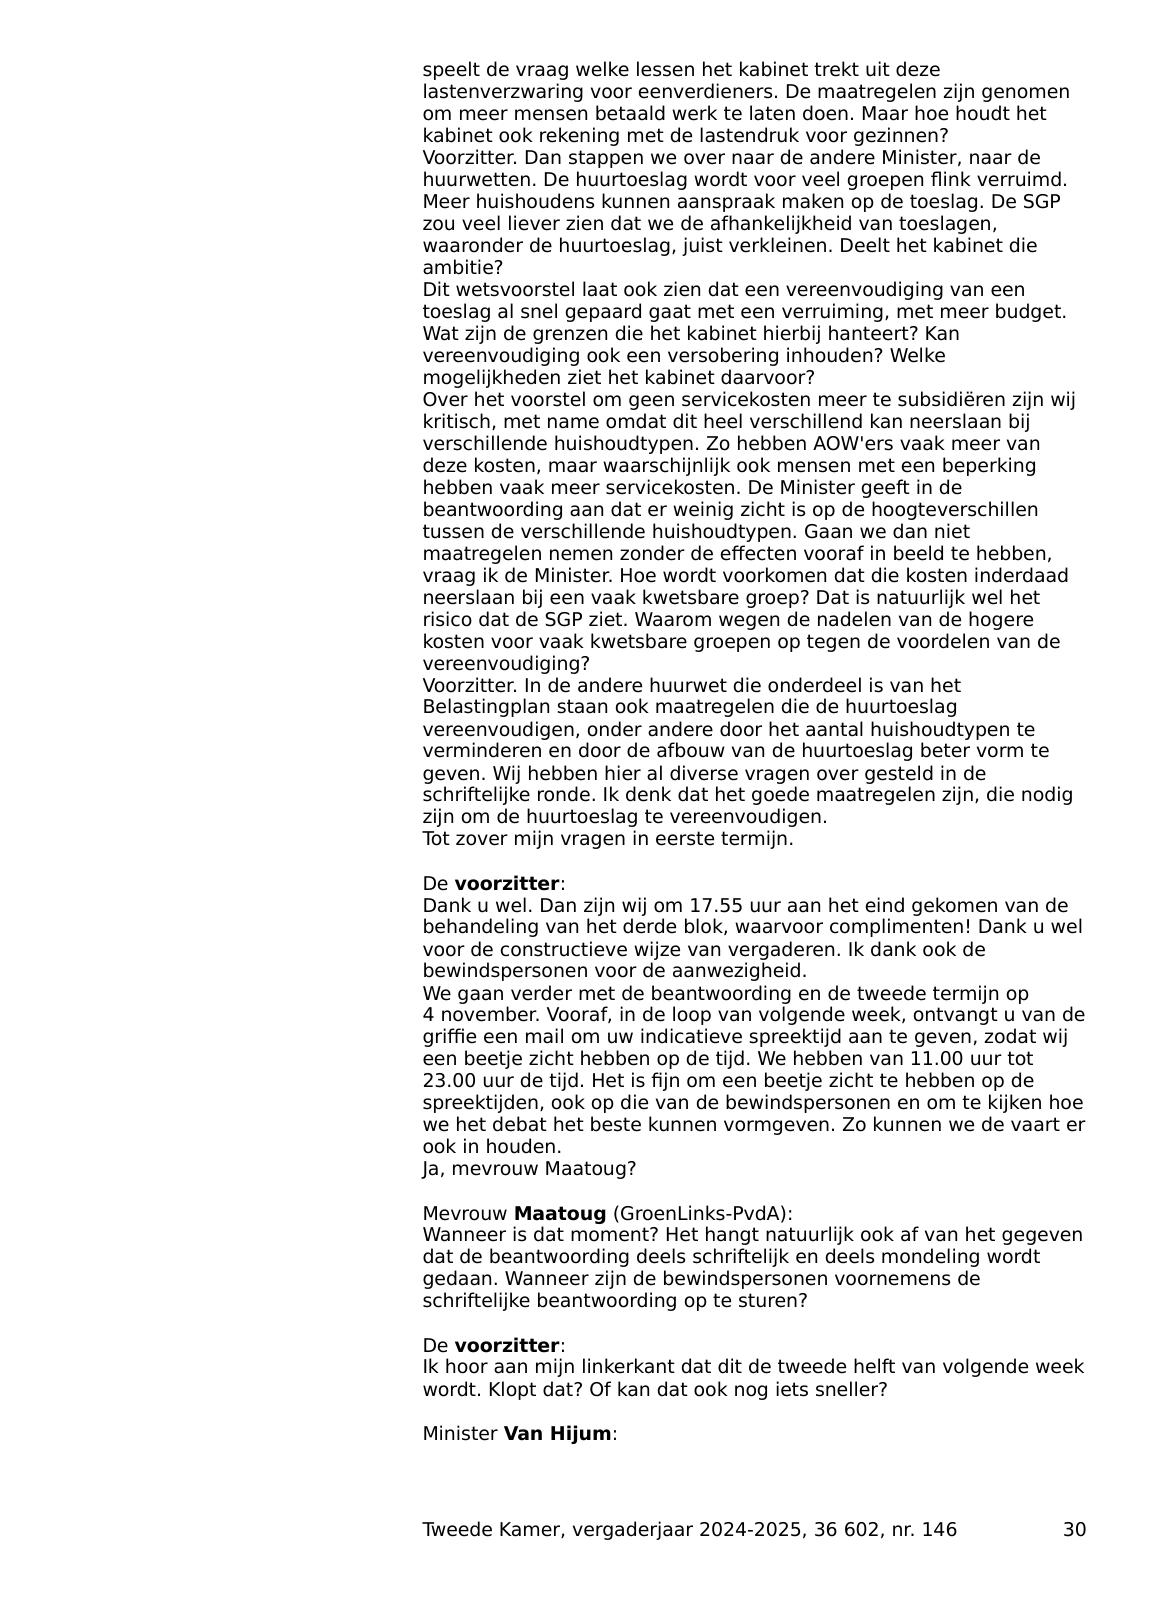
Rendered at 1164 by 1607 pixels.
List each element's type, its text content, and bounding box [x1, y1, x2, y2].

text Mevrouw Maatoug (GroenLinks-PvdA): [422, 1202, 1087, 1224]
text Dank u wel. Dan zijn wij om 17.55 uur aan het eind gekomen van de behandeling van het derde blok, waarvoor complimenten! Dank u wel voor de constructieve wijze van vergaderen. Ik dank ook de bewindspersonen voor de aanwezigheid. [422, 894, 1087, 982]
text Wanneer is dat moment? Het hangt natuurlijk ook af van het gegeven dat de beantwoording deels schriftelijk en deels mondeling wordt gedaan. Wanneer zijn de bewindspersonen voornemens de schriftelijke beantwoording op te sturen? [422, 1224, 1087, 1312]
text Ja, mevrouw Maatoug? [422, 1158, 1087, 1180]
text Over het voorstel om geen servicekosten meer te subsidiëren zijn wij kritisch, met name omdat dit heel verschillend kan neerslaan bij verschillende huishoudtypen. Zo hebben AOW'ers vaak meer van deze kosten, maar waarschijnlijk ook mensen met een beperking hebben vaak meer servicekosten. De Minister geeft in de beantwoording aan dat er weinig zicht is op de hoogteverschillen tussen de verschillende huishoudtypen. Gaan we dan niet maatregelen nemen zonder de effecten vooraf in beeld te hebben, vraag ik de Minister. Hoe wordt voorkomen dat die kosten inderdaad neerslaan bij een vaak kwetsbare groep? Dat is natuurlijk wel het risico dat de SGP ziet. Waarom wegen de nadelen van de hogere kosten voor vaak kwetsbare groepen op tegen de voordelen van de vereenvoudiging? [422, 389, 1087, 674]
text We gaan verder met de beantwoording en de tweede termijn op 4 november. Vooraf, in de loop van volgende week, ontvangt u van de griffie een mail om uw indicatieve spreektijd aan te geven, zodat wij een beetje zicht hebben op de tijd. We hebben van 11.00 uur tot 23.00 uur de tijd. Het is fijn om een beetje zicht te hebben op de spreektijden, ook op die van de bewindspersonen en om te kijken hoe we het debat het beste kunnen vormgeven. Zo kunnen we de vaart er ook in houden. [422, 982, 1087, 1158]
text speelt de vraag welke lessen het kabinet trekt uit deze lastenverzwaring voor eenverdieners. De maatregelen zijn genomen om meer mensen betaald werk te laten doen. Maar hoe houdt het kabinet ook rekening met de lastendruk voor gezinnen? [422, 59, 1087, 147]
text Voorzitter. Dan stappen we over naar de andere Minister, naar de huurwetten. De huurtoeslag wordt voor veel groepen flink verruimd. Meer huishoudens kunnen aanspraak maken op de toeslag. De SGP zou veel liever zien dat we de afhankelijkheid van toeslagen, waaronder de huurtoeslag, juist verkleinen. Deelt het kabinet die ambitie? [422, 147, 1087, 279]
text Tot zover mijn vragen in eerste termijn. [422, 828, 1087, 850]
text Voorzitter. In de andere huurwet die onderdeel is van het Belastingplan staan ook maatregelen die de huurtoeslag vereenvoudigen, onder andere door het aantal huishoudtypen te verminderen en door de afbouw van de huurtoeslag beter vorm te geven. Wij hebben hier al diverse vragen over gesteld in de schriftelijke ronde. Ik denk dat het goede maatregelen zijn, die nodig zijn om de huurtoeslag te vereenvoudigen. [422, 674, 1087, 828]
text Dit wetsvoorstel laat ook zien dat een vereenvoudiging van een toeslag al snel gepaard gaat met een verruiming, met meer budget. Wat zijn de grenzen die het kabinet hierbij hanteert? Kan vereenvoudiging ook een versobering inhouden? Welke mogelijkheden ziet het kabinet daarvoor? [422, 279, 1087, 389]
text De voorzitter: [422, 1334, 1087, 1356]
text De voorzitter: [422, 872, 1087, 894]
text Minister Van Hijum: [422, 1423, 1087, 1444]
text Ik hoor aan mijn linkerkant dat dit de tweede helft van volgende week wordt. Klopt dat? Of kan dat ook nog iets sneller? [422, 1356, 1087, 1400]
